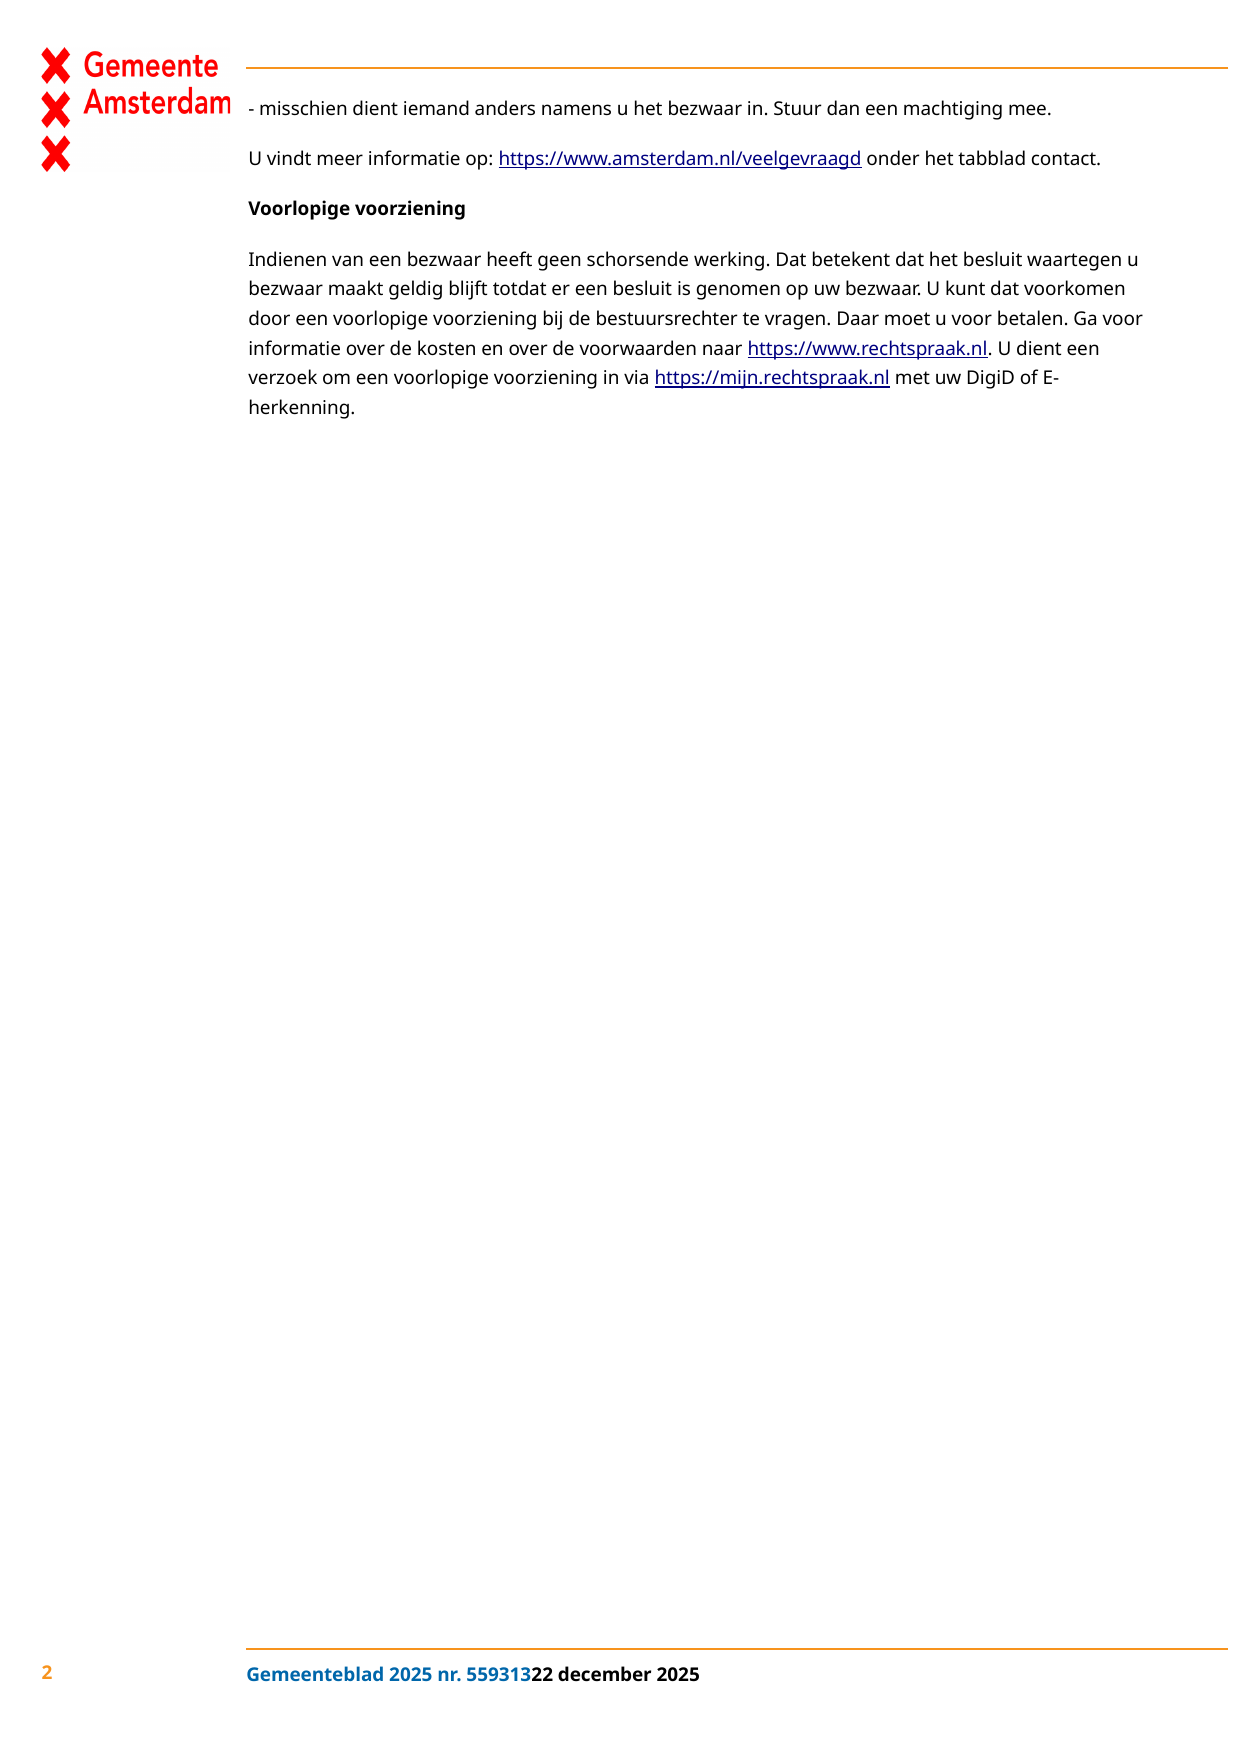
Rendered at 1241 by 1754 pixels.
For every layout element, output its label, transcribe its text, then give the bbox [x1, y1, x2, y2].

text U vindt meer informatie op: https://www.amsterdam.nl/veelgevraagd onder het tabblad contact. [248, 145, 1152, 171]
picture [41, 47, 231, 172]
text - misschien dient iemand anders namens u het bezwaar in. Stuur dan een machtiging mee. [248, 95, 1152, 121]
text Indienen van een bezwaar heeft geen schorsende werking. Dat betekent dat het besluit waartegen u bezwaar maakt geldig blijft totdat er een besluit is genomen op uw bezwaar. U kunt dat voorkomen door een voorlopige voorziening bij de bestuursrechter te vragen. Daar moet u voor betalen. Ga voor informatie over de kosten en over de voorwaarden naar https://www.rechtspraak.nl. U dient een verzoek om een voorlopige voorziening in via https://mijn.rechtspraak.nl met uw DigiD of E-herkenning. [248, 246, 1152, 420]
text Voorlopige voorziening [248, 196, 1152, 221]
